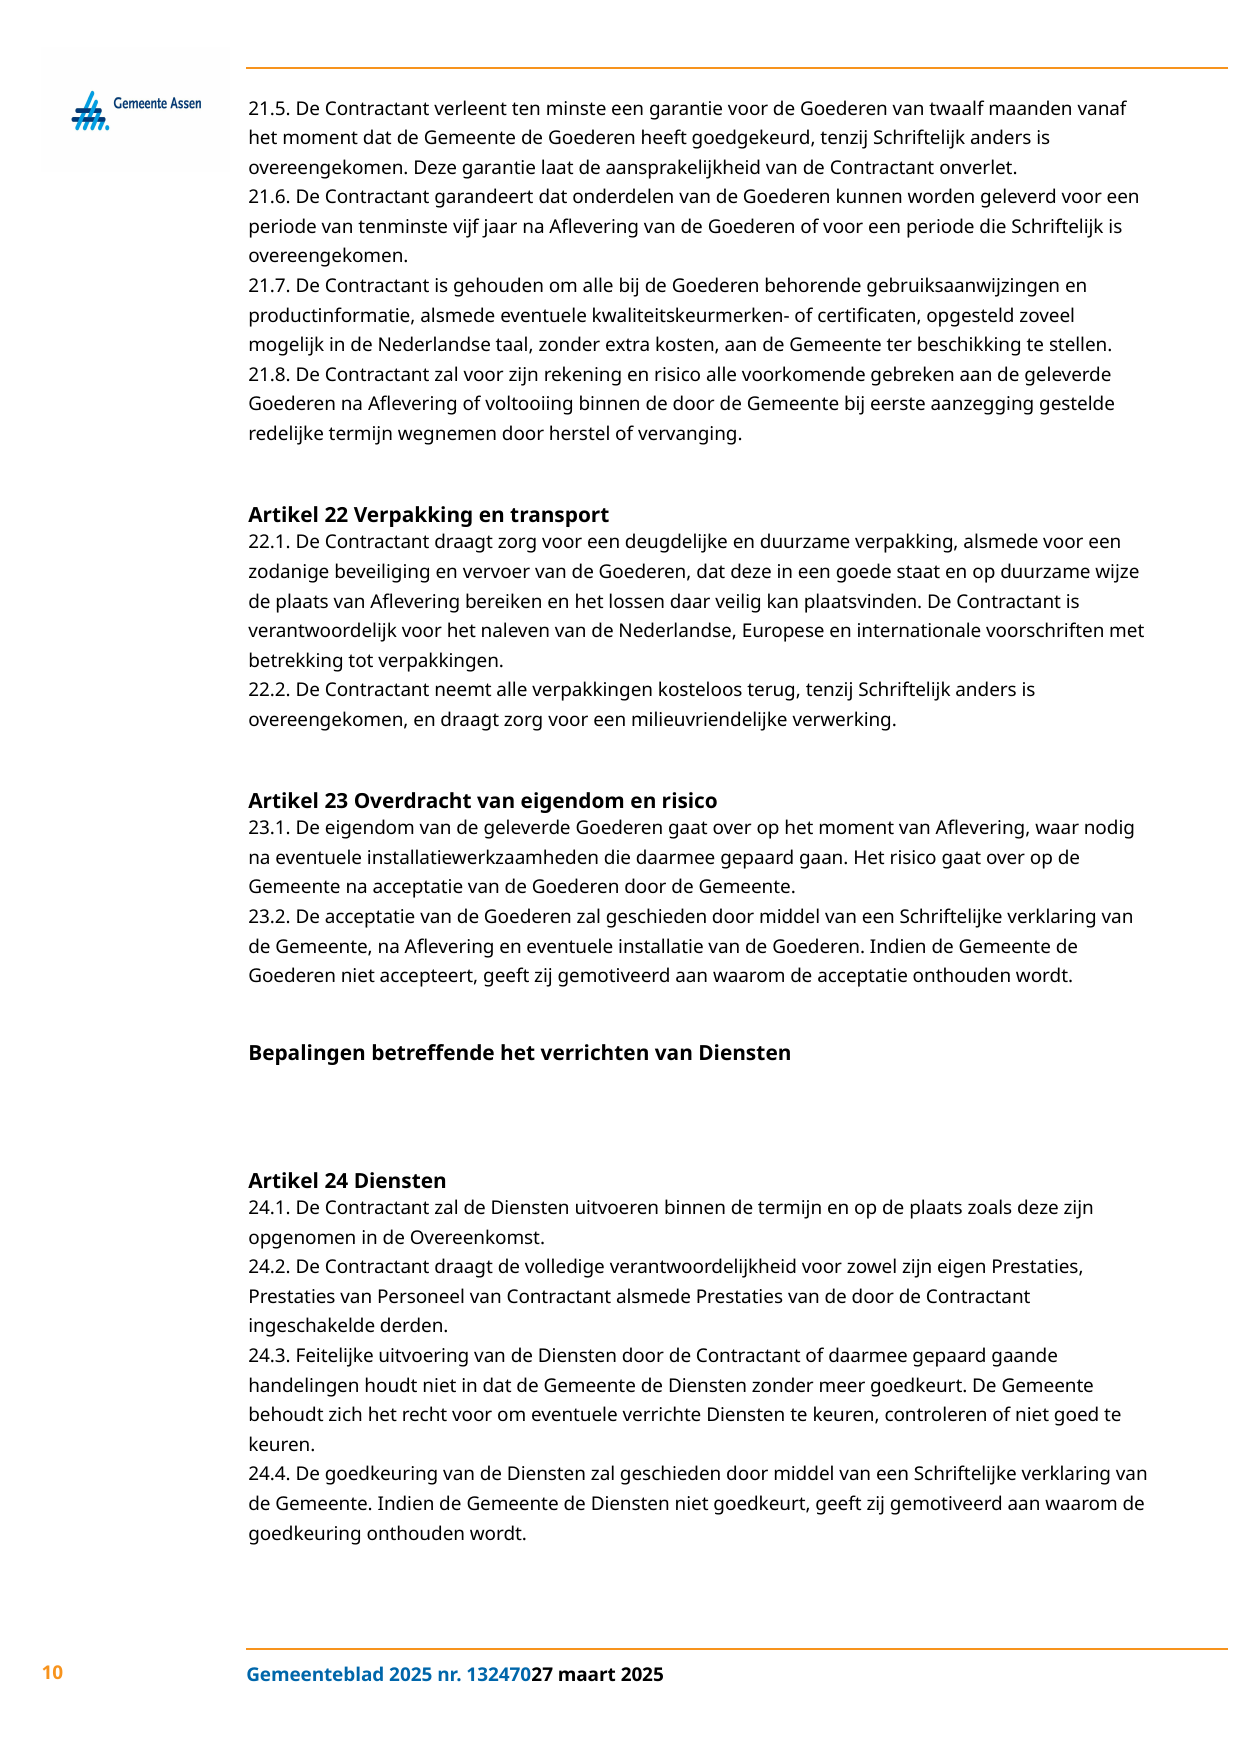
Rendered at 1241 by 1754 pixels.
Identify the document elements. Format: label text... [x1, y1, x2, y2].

picture [41, 47, 231, 172]
text Artikel 24 Diensten [248, 1166, 1152, 1194]
text 24.2. De Contractant draagt de volledige verantwoordelijkheid voor zowel zijn eigen Prestaties, Prestaties van Personeel van Contractant alsmede Prestaties van de door de Contractant ingeschakelde derden. [248, 1253, 1152, 1338]
text 22.1. De Contractant draagt zorg voor een deugdelijke en duurzame verpakking, alsmede voor een zodanige beveiliging en vervoer van de Goederen, dat deze in een goede staat en op duurzame wijze de plaats van Aflevering bereiken en het lossen daar veilig kan plaatsvinden. De Contractant is verantwoordelijk voor het naleven van de Nederlandse, Europese en internationale voorschriften met betrekking tot verpakkingen. [248, 529, 1152, 673]
text 23.1. De eigendom van de geleverde Goederen gaat over op het moment van Aflevering, waar nodig na eventuele installatiewerkzaamheden die daarmee gepaard gaan. Het risico gaat over op de Gemeente na acceptatie van de Goederen door de Gemeente. [248, 814, 1152, 899]
text Bepalingen betreffende het verrichten van Diensten [248, 1038, 1152, 1066]
text 24.4. De goedkeuring van de Diensten zal geschieden door middel van een Schriftelijke verklaring van de Gemeente. Indien de Gemeente de Diensten niet goedkeurt, geeft zij gemotiveerd aan waarom de goedkeuring onthouden wordt. [248, 1461, 1152, 1545]
text Artikel 23 Overdracht van eigendom en risico [248, 786, 1152, 814]
text 21.8. De Contractant zal voor zijn rekening en risico alle voorkomende gebreken aan de geleverde Goederen na Aflevering of voltooiing binnen de door de Gemeente bij eerste aanzegging gestelde redelijke termijn wegnemen door herstel of vervanging. [248, 361, 1152, 446]
text 21.5. De Contractant verleent ten minste een garantie voor de Goederen van twaalf maanden vanaf het moment dat de Gemeente de Goederen heeft goedgekeurd, tenzij Schriftelijk anders is overeengekomen. Deze garantie laat de aansprakelijkheid van de Contractant onverlet. [248, 95, 1152, 180]
text 24.3. Feitelijke uitvoering van de Diensten door de Contractant of daarmee gepaard gaande handelingen houdt niet in dat de Gemeente de Diensten zonder meer goedkeurt. De Gemeente behoudt zich het recht voor om eventuele verrichte Diensten te keuren, controleren of niet goed te keuren. [248, 1342, 1152, 1457]
text 21.7. De Contractant is gehouden om alle bij de Goederen behorende gebruiksaanwijzingen en productinformatie, alsmede eventuele kwaliteitskeurmerken- of certificaten, opgesteld zoveel mogelijk in de Nederlandse taal, zonder extra kosten, aan de Gemeente ter beschikking te stellen. [248, 272, 1152, 357]
text Artikel 22 Verpakking en transport [248, 500, 1152, 529]
text 24.1. De Contractant zal de Diensten uitvoeren binnen de termijn en op de plaats zoals deze zijn opgenomen in de Overeenkomst. [248, 1194, 1152, 1249]
text 22.2. De Contractant neemt alle verpakkingen kosteloos terug, tenzij Schriftelijk anders is overeengekomen, en draagt zorg voor een milieuvriendelijke verwerking. [248, 677, 1152, 732]
text 21.6. De Contractant garandeert dat onderdelen van de Goederen kunnen worden geleverd voor een periode van tenminste vijf jaar na Aflevering van de Goederen of voor een periode die Schriftelijk is overeengekomen. [248, 183, 1152, 268]
text 23.2. De acceptatie van de Goederen zal geschieden door middel van een Schriftelijke verklaring van de Gemeente, na Aflevering en eventuele installatie van de Goederen. Indien de Gemeente de Goederen niet accepteert, geeft zij gemotiveerd aan waarom de acceptatie onthouden wordt. [248, 903, 1152, 988]
